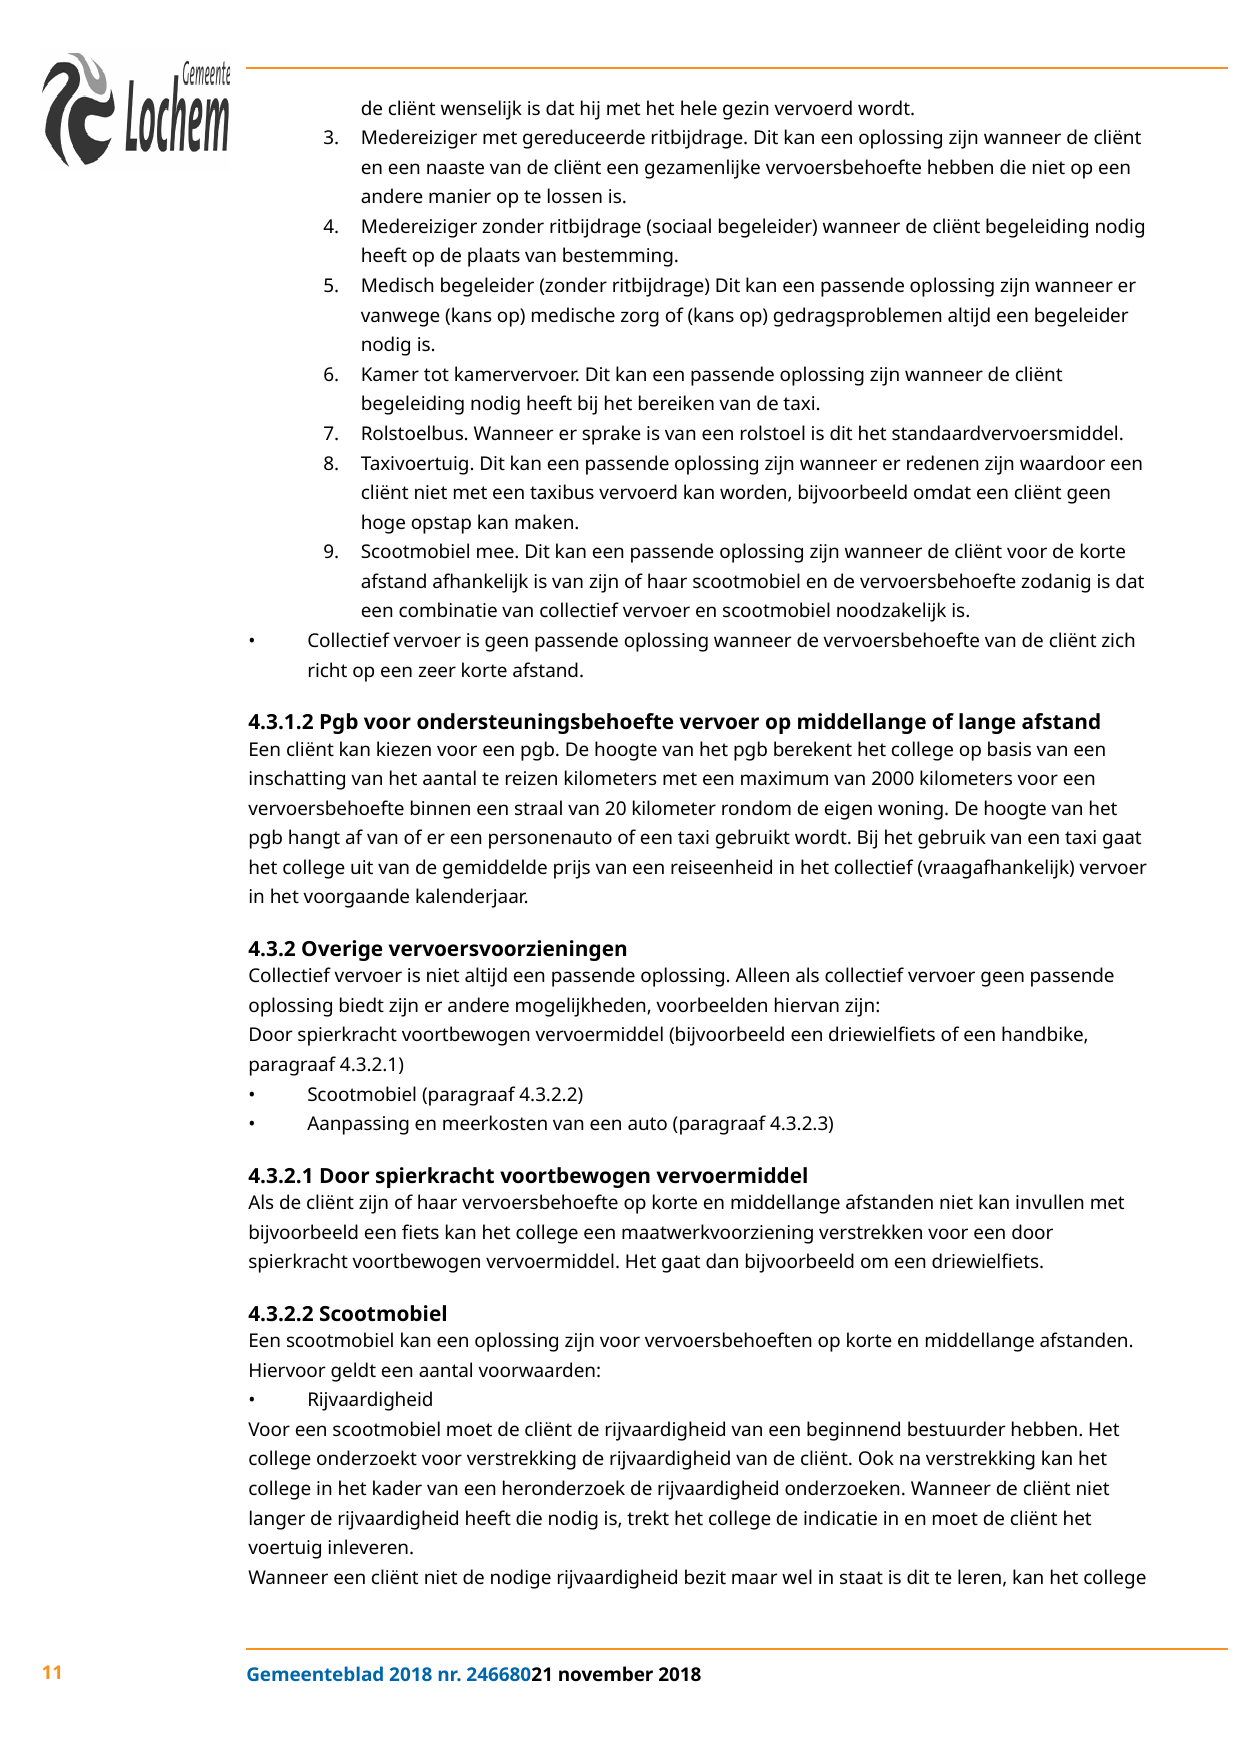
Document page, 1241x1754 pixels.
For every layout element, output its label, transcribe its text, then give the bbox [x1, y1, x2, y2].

text Door spierkracht voortbewogen vervoermiddel (bijvoorbeeld een driewielfiets of een handbike, paragraaf 4.3.2.1) [248, 1022, 1152, 1077]
list Medisch begeleider (zonder ritbijdrage) Dit kan een passende oplossing zijn wanneer er vanwege (kans op) medische zorg of (kans op) gedragsproblemen altijd een begeleider nodig is. [323, 272, 1152, 357]
text Een scootmobiel kan een oplossing zijn voor vervoersbehoeften op korte en middellange afstanden. Hiervoor geldt een aantal voorwaarden: [248, 1327, 1152, 1383]
list Taxivoertuig. Dit kan een passende oplossing zijn wanneer er redenen zijn waardoor een cliënt niet met een taxibus vervoerd kan worden, bijvoorbeeld omdat een cliënt geen hoge opstap kan maken. [323, 450, 1152, 535]
list Aanpassing en meerkosten van een auto (paragraaf 4.3.2.3) [248, 1110, 1152, 1136]
list Rolstoelbus. Wanneer er sprake is van een rolstoel is dit het standaardvervoersmiddel. [323, 420, 1152, 446]
list Medereiziger met gereduceerde ritbijdrage. Dit kan een oplossing zijn wanneer de cliënt en een naaste van de cliënt een gezamenlijke vervoersbehoefte hebben die niet op een andere manier op te lossen is. [323, 124, 1152, 209]
text 4.3.2.1 Door spierkracht voortbewogen vervoermiddel [248, 1161, 1152, 1189]
list Scootmobiel mee. Dit kan een passende oplossing zijn wanneer de cliënt voor de korte afstand afhankelijk is van zijn of haar scootmobiel en de vervoersbehoefte zodanig is dat een combinatie van collectief vervoer en scootmobiel noodzakelijk is. [323, 538, 1152, 623]
list Scootmobiel (paragraaf 4.3.2.2) [248, 1081, 1152, 1107]
text Voor een scootmobiel moet de cliënt de rijvaardigheid van een beginnend bestuurder hebben. Het college onderzoekt voor verstrekking de rijvaardigheid van de cliënt. Ook na verstrekking kan het college in het kader van een heronderzoek de rijvaardigheid onderzoeken. Wanneer de cliënt niet langer de rijvaardigheid heeft die nodig is, trekt het college de indicatie in en moet de cliënt het voertuig inleveren. [248, 1416, 1152, 1560]
text Wanneer een cliënt niet de nodige rijvaardigheid bezit maar wel in staat is dit te leren, kan het college [248, 1564, 1152, 1590]
picture [41, 47, 231, 172]
text 4.3.2.2 Scootmobiel [248, 1299, 1152, 1327]
text Collectief vervoer is niet altijd een passende oplossing. Alleen als collectief vervoer geen passende oplossing biedt zijn er andere mogelijkheden, voorbeelden hiervan zijn: [248, 962, 1152, 1018]
text Als de cliënt zijn of haar vervoersbehoefte op korte en middellange afstanden niet kan invullen met bijvoorbeeld een fiets kan het college een maatwerkvoorziening verstrekken voor een door spierkracht voortbewogen vervoermiddel. Het gaat dan bijvoorbeeld om een driewielfiets. [248, 1189, 1152, 1274]
list Kamer tot kamervervoer. Dit kan een passende oplossing zijn wanneer de cliënt begeleiding nodig heeft bij het bereiken van de taxi. [323, 361, 1152, 416]
list Collectief vervoer is geen passende oplossing wanneer de vervoersbehoefte van de cliënt zich richt op een zeer korte afstand. [248, 627, 1152, 683]
text 4.3.1.2 Pgb voor ondersteuningsbehoefte vervoer op middellange of lange afstand [248, 707, 1152, 736]
text 4.3.2 Overige vervoersvoorzieningen [248, 934, 1152, 962]
list Rijvaardigheid [248, 1386, 1152, 1412]
list de cliënt wenselijk is dat hij met het hele gezin vervoerd wordt. [323, 95, 1152, 121]
text Een cliënt kan kiezen voor een pgb. De hoogte van het pgb berekent het college op basis van een inschatting van het aantal te reizen kilometers met een maximum van 2000 kilometers voor een vervoersbehoefte binnen een straal van 20 kilometer rondom de eigen woning. De hoogte van het pgb hangt af van of er een personenauto of een taxi gebruikt wordt. Bij het gebruik van een taxi gaat het college uit van de gemiddelde prijs van een reiseenheid in het collectief (vraagafhankelijk) vervoer in het voorgaande kalenderjaar. [248, 736, 1152, 909]
list Medereiziger zonder ritbijdrage (sociaal begeleider) wanneer de cliënt begeleiding nodig heeft op de plaats van bestemming. [323, 213, 1152, 268]
